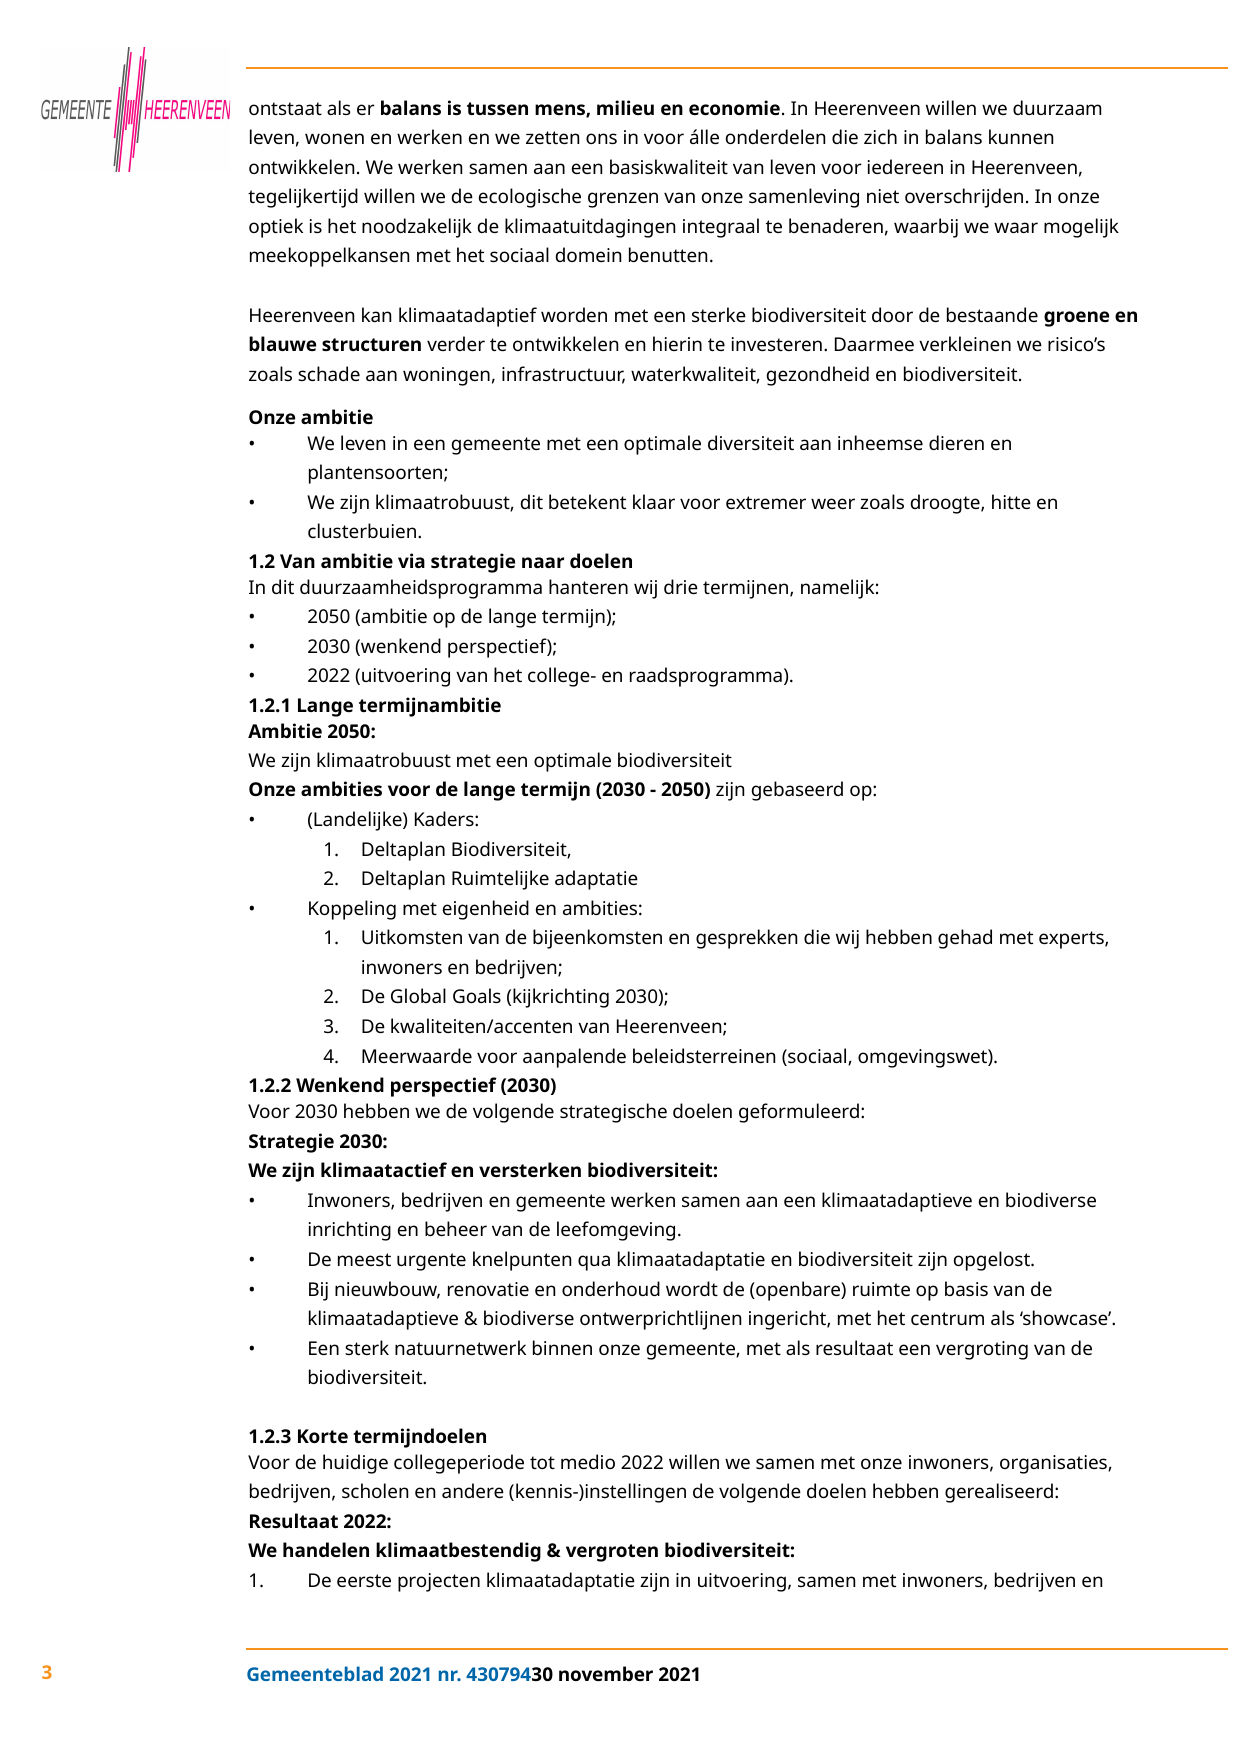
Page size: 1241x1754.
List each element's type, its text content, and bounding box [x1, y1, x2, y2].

text 1.2.2 Wenkend perspectief (2030) [248, 1072, 1152, 1098]
list 2022 (uitvoering van het college- en raadsprogramma). [248, 663, 1152, 688]
text 1.2.3 Korte termijndoelen [248, 1423, 1152, 1449]
list Koppeling met eigenheid en ambities: [248, 895, 1152, 921]
text 1.2 Van ambitie via strategie naar doelen [248, 548, 1152, 574]
text Onze ambitie [248, 404, 1152, 430]
text Heerenveen kan klimaatadaptief worden met een sterke biodiversiteit door de bestaande groene en blauwe structuren verder te ontwikkelen en hierin te investeren. Daarmee verkleinen we risico’s zoals schade aan woningen, infrastructuur, waterkwaliteit, gezondheid en biodiversiteit. [248, 302, 1152, 387]
list Deltaplan Ruimtelijke adaptatie [323, 865, 1152, 891]
list 2050 (ambitie op de lange termijn); [248, 603, 1152, 629]
text Onze ambities voor de lange termijn (2030 - 2050) zijn gebaseerd op: [248, 777, 1152, 802]
text ontstaat als er balans is tussen mens, milieu en economie. In Heerenveen willen we duurzaam leven, wonen en werken en we zetten ons in voor álle onderdelen die zich in balans kunnen ontwikkelen. We werken samen aan een basiskwaliteit van leven voor iedereen in Heerenveen, tegelijkertijd willen we de ecologische grenzen van onze samenleving niet overschrijden. In onze optiek is het noodzakelijk de klimaatuitdagingen integraal te benaderen, waarbij we waar mogelijk meekoppelkansen met het sociaal domein benutten. [248, 95, 1152, 268]
text In dit duurzaamheidsprogramma hanteren wij drie termijnen, namelijk: [248, 574, 1152, 600]
list Deltaplan Biodiversiteit, [323, 836, 1152, 862]
text Voor de huidige collegeperiode tot medio 2022 willen we samen met onze inwoners, organisaties, bedrijven, scholen en andere (kennis-)instellingen de volgende doelen hebben gerealiseerd: [248, 1449, 1152, 1504]
list (Landelijke) Kaders: [248, 806, 1152, 832]
table_header Ambitie 2050: We zijn klimaatrobuust met een optimale biodiversiteit [248, 718, 1152, 773]
list De kwaliteiten/accenten van Heerenveen; [323, 1013, 1152, 1039]
list De Global Goals (kijkrichting 2030); [323, 984, 1152, 1009]
table_header Resultaat 2022: We handelen klimaatbestendig & vergroten biodiversiteit: De eerste projecten klimaatadaptatie zijn in uitvoering, samen met inwoners, bedrijven en [248, 1508, 1152, 1593]
list Uitkomsten van de bijeenkomsten en gesprekken die wij hebben gehad met experts, inwoners en bedrijven; [323, 924, 1152, 980]
list 2030 (wenkend perspectief); [248, 633, 1152, 659]
text Voor 2030 hebben we de volgende strategische doelen geformuleerd: [248, 1098, 1152, 1124]
text 1.2.1 Lange termijnambitie [248, 692, 1152, 718]
list Meerwaarde voor aanpalende beleidsterreinen (sociaal, omgevingswet). [323, 1043, 1152, 1069]
list We zijn klimaatrobuust, dit betekent klaar voor extremer weer zoals droogte, hitte en clusterbuien. [248, 489, 1152, 544]
picture [41, 47, 231, 172]
list We leven in een gemeente met een optimale diversiteit aan inheemse dieren en plantensoorten; [248, 430, 1152, 485]
table_header Strategie 2030: We zijn klimaatactief en versterken biodiversiteit: Inwoners, bedrijven en gemeente werken samen aan een klimaatadaptieve en biodiverse inrichting en beheer van de leefomgeving. De meest urgente knelpunten qua klimaatadaptatie en biodiversiteit zijn opgelost. Bij nieuwbouw, renovatie en onderhoud wordt de (openbare) ruimte op basis van de klimaatadaptieve & biodiverse ontwerprichtlijnen ingericht, met het centrum als ‘showcase’. Een sterk natuurnetwerk binnen onze gemeente, met als resultaat een vergroting van de biodiversiteit. [248, 1128, 1152, 1390]
